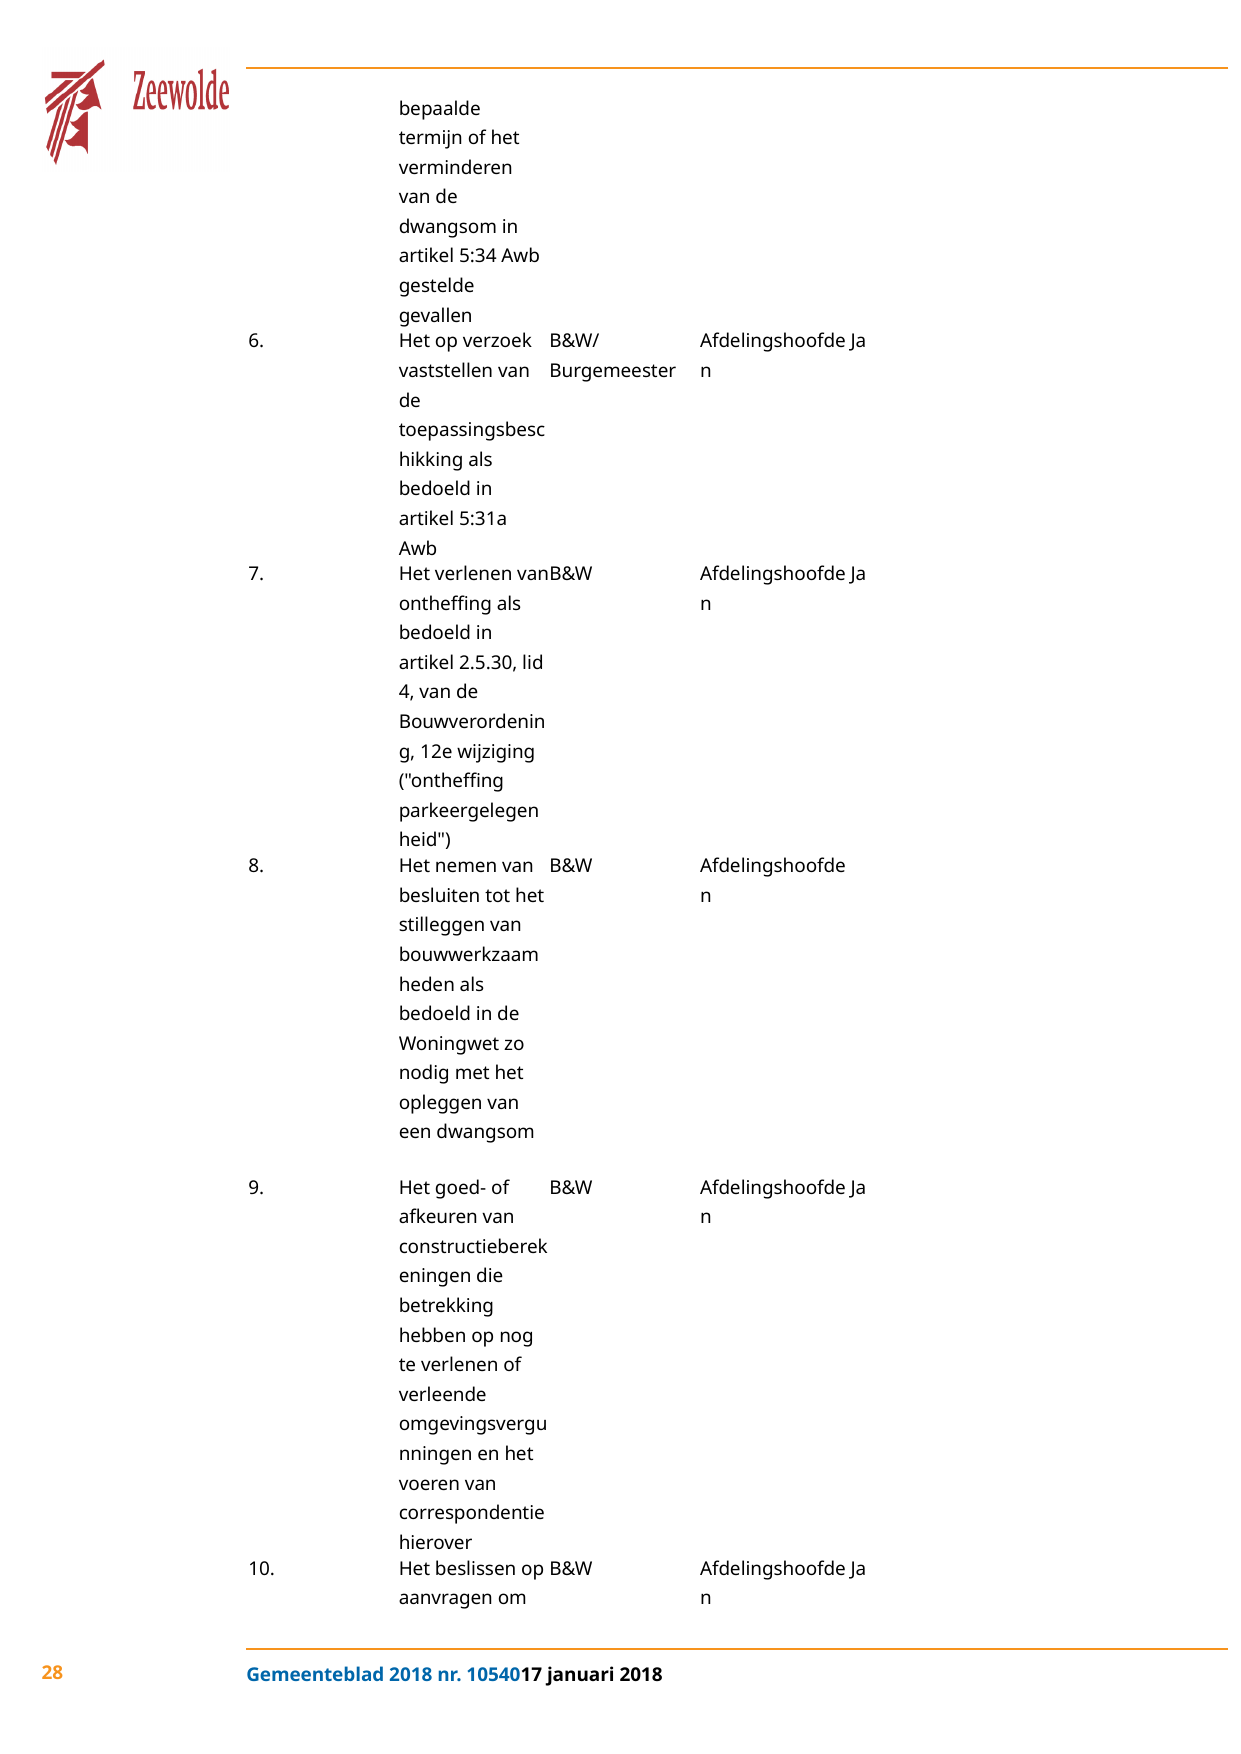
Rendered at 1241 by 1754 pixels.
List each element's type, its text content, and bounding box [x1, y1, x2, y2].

table_cell [1001, 1555, 1152, 1610]
table_cell [248, 1555, 398, 1610]
table_cell Het nemen van besluiten tot het stilleggen van bouwwerkzaamheden als bedoeld in de Woningwet zo nodig met het opleggen van een dwangsom [399, 853, 549, 1174]
table_cell Ja [850, 1174, 1001, 1555]
table_cell [1001, 560, 1152, 852]
table_cell [248, 328, 398, 560]
table_cell Afdelingshoofden [700, 1555, 850, 1610]
table_cell Het verlenen van ontheffing als bedoeld in artikel 2.5.30, lid 4, van de Bouwverordening, 12e wijziging ("ontheffing parkeergelegenheid") [399, 560, 549, 852]
table_cell Afdelingshoofden [700, 853, 850, 1174]
table_cell bepaalde termijn of het verminderen van de dwangsom in artikel 5:34 Awb gestelde gevallen [399, 95, 549, 328]
table_cell [248, 853, 398, 1174]
picture [41, 47, 231, 172]
table_cell Afdelingshoofden [700, 328, 850, 560]
table_cell [549, 95, 700, 328]
table_cell Ja [850, 1555, 1001, 1610]
table_cell [248, 1174, 398, 1555]
table_cell B&W/ Burgemeester [549, 328, 700, 560]
table_cell B&W [549, 1174, 700, 1555]
table_cell Het beslissen op aanvragen om [399, 1555, 549, 1610]
table_cell Afdelingshoofden [700, 1174, 850, 1555]
table_cell [700, 95, 850, 328]
table_cell B&W [549, 1555, 700, 1610]
table_cell Ja [850, 328, 1001, 560]
table_cell [1001, 1174, 1152, 1555]
table_cell Het op verzoek vaststellen van de toepassingsbeschikking als bedoeld in artikel 5:31a Awb [399, 328, 549, 560]
table_cell [850, 95, 1001, 328]
table_cell B&W [549, 853, 700, 1174]
table_cell Afdelingshoofden [700, 560, 850, 852]
table_cell [850, 853, 1001, 1174]
table_cell Het goed- of afkeuren van constructieberekeningen die betrekking hebben op nog te verlenen of verleende omgevingsvergunningen en het voeren van correspon­dentie hierover [399, 1174, 549, 1555]
table_cell Ja [850, 560, 1001, 852]
table_cell [1001, 95, 1152, 328]
table_cell [1001, 853, 1152, 1174]
table_cell B&W [549, 560, 700, 852]
table_cell [1001, 328, 1152, 560]
table_cell [248, 95, 398, 328]
table_cell [248, 560, 398, 852]
